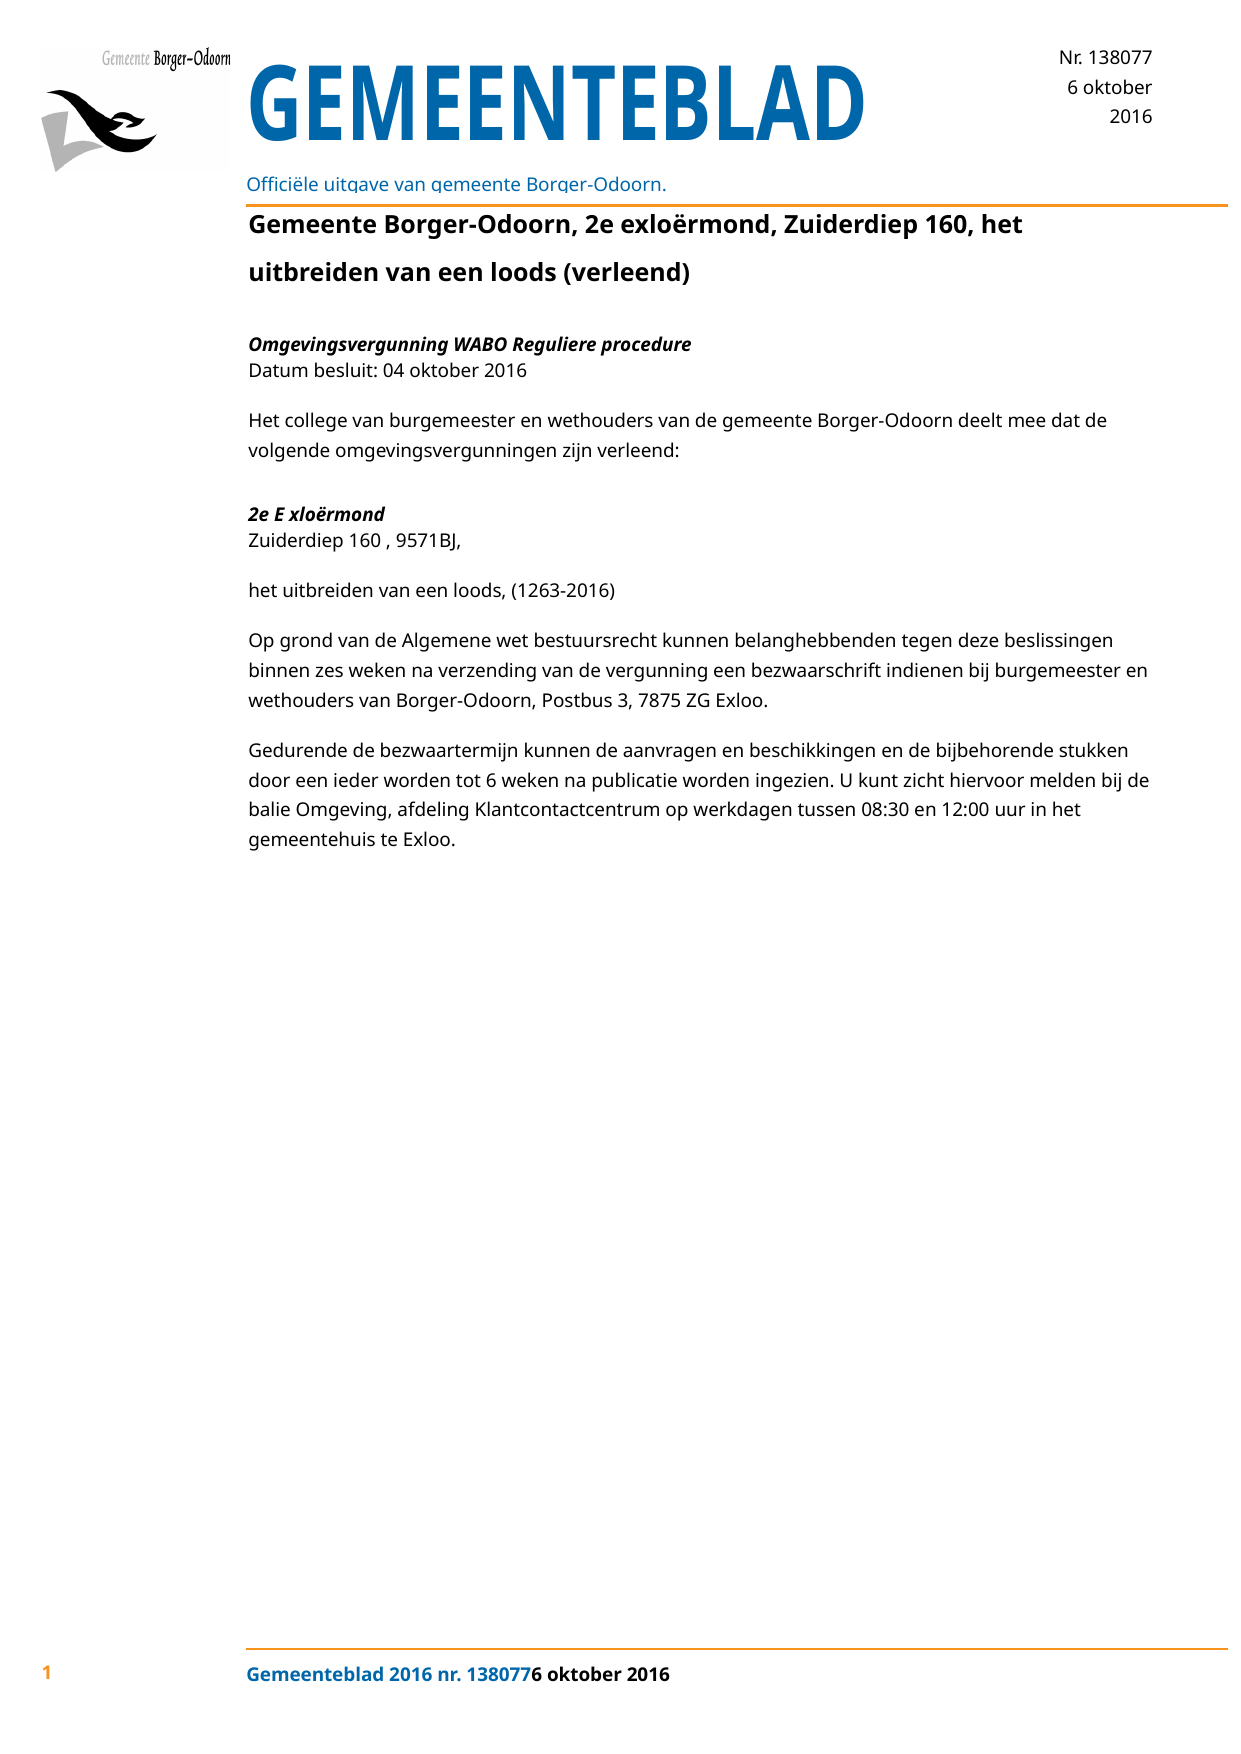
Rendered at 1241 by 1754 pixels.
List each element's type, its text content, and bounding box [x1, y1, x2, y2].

picture [41, 47, 231, 172]
text Op grond van de Algemene wet bestuursrecht kunnen belanghebbenden tegen deze beslissingen binnen zes weken na verzending van de vergunning een bezwaarschrift indienen bij burgemeester en wethouders van Borger-Odoorn, Postbus 3, 7875 ZG Exloo. [248, 628, 1152, 713]
text Omgevingsvergunning WABO Reguliere procedure [248, 331, 1152, 357]
text Zuiderdiep 160 , 9571BJ, [248, 527, 1152, 553]
text Gedurende de bezwaartermijn kunnen de aanvragen en beschikkingen en de bijbehorende stukken door een ieder worden tot 6 weken na publicatie worden ingezien. U kunt zicht hiervoor melden bij de balie Omgeving, afdeling Klantcontactcentrum op werkdagen tussen 08:30 en 12:00 uur in het gemeentehuis te Exloo. [248, 737, 1152, 852]
text Het college van burgemeester en wethouders van de gemeente Borger-Odoorn deelt mee dat de volgende omgevingsvergunningen zijn verleend: [248, 408, 1152, 463]
text 2e E xloërmond [248, 501, 1152, 527]
text het uitbreiden van een loods, (1263-2016) [248, 577, 1152, 603]
text Gemeente Borger-Odoorn, 2e exloërmond, Zuiderdiep 160, het uitbreiden van een loods (verleend) [248, 207, 1152, 288]
text Datum besluit: 04 oktober 2016 [248, 357, 1152, 383]
